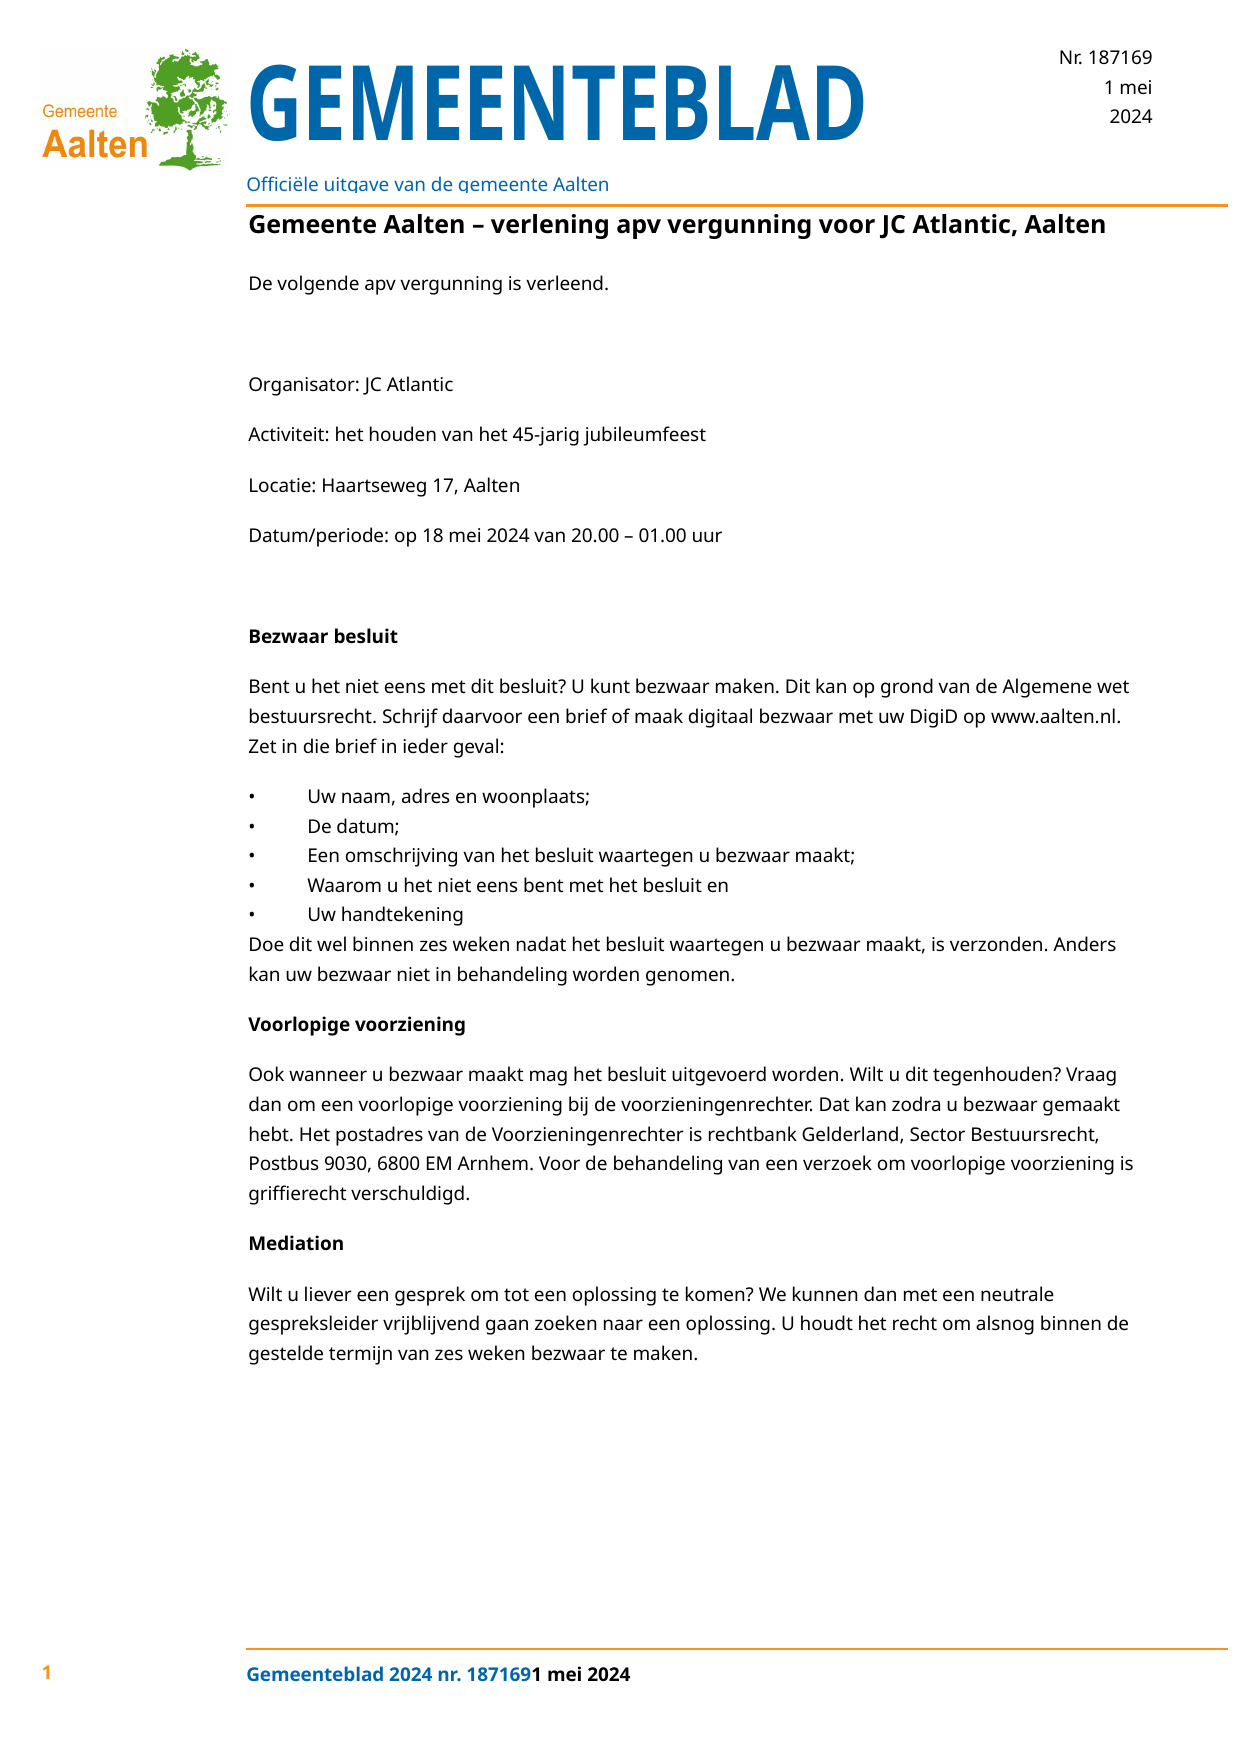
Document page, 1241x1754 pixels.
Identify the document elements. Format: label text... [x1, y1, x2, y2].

text Datum/periode: op 18 mei 2024 van 20.00 – 01.00 uur [248, 522, 1152, 548]
text Bent u het niet eens met dit besluit? U kunt bezwaar maken. Dit kan op grond van de Algemene wet bestuursrecht. Schrijf daarvoor een brief of maak digitaal bezwaar met uw DigiD op www.aalten.nl. Zet in die brief in ieder geval: [248, 674, 1152, 758]
text Bezwaar besluit [248, 623, 1152, 649]
list Uw handtekening [248, 902, 1152, 927]
text Ook wanneer u bezwaar maakt mag het besluit uitgevoerd worden. Wilt u dit tegenhouden? Vraag dan om een voorlopige voorziening bij de voorzieningenrechter. Dat kan zodra u bezwaar gemaakt hebt. Het postadres van de Voorzieningenrechter is rechtbank Gelderland, Sector Bestuursrecht, Postbus 9030, 6800 EM Arnhem. Voor de behandeling van een verzoek om voorlopige voorziening is griffierecht verschuldigd. [248, 1062, 1152, 1206]
text Doe dit wel binnen zes weken nadat het besluit waartegen u bezwaar maakt, is verzonden. Anders kan uw bezwaar niet in behandeling worden genomen. [248, 931, 1152, 986]
text De volgende apv vergunning is verleend. [248, 270, 1152, 296]
text Activiteit: het houden van het 45-jarig jubileumfeest [248, 422, 1152, 447]
text Voorlopige voorziening [248, 1011, 1152, 1037]
list Waarom u het niet eens bent met het besluit en [248, 872, 1152, 898]
text Gemeente Aalten – verlening apv vergunning voor JC Atlantic, Aalten [248, 207, 1152, 241]
text Locatie: Haartseweg 17, Aalten [248, 472, 1152, 498]
list De datum; [248, 813, 1152, 838]
picture [41, 47, 231, 172]
text Wilt u liever een gesprek om tot een oplossing te komen? We kunnen dan met een neutrale gespreksleider vrijblijvend gaan zoeken naar een oplossing. U houdt het recht om alsnog binnen de gestelde termijn van zes weken bezwaar te maken. [248, 1281, 1152, 1366]
list Een omschrijving van het besluit waartegen u bezwaar maakt; [248, 842, 1152, 868]
text Mediation [248, 1230, 1152, 1256]
text Organisator: JC Atlantic [248, 371, 1152, 397]
list Uw naam, adres en woonplaats; [248, 783, 1152, 809]
